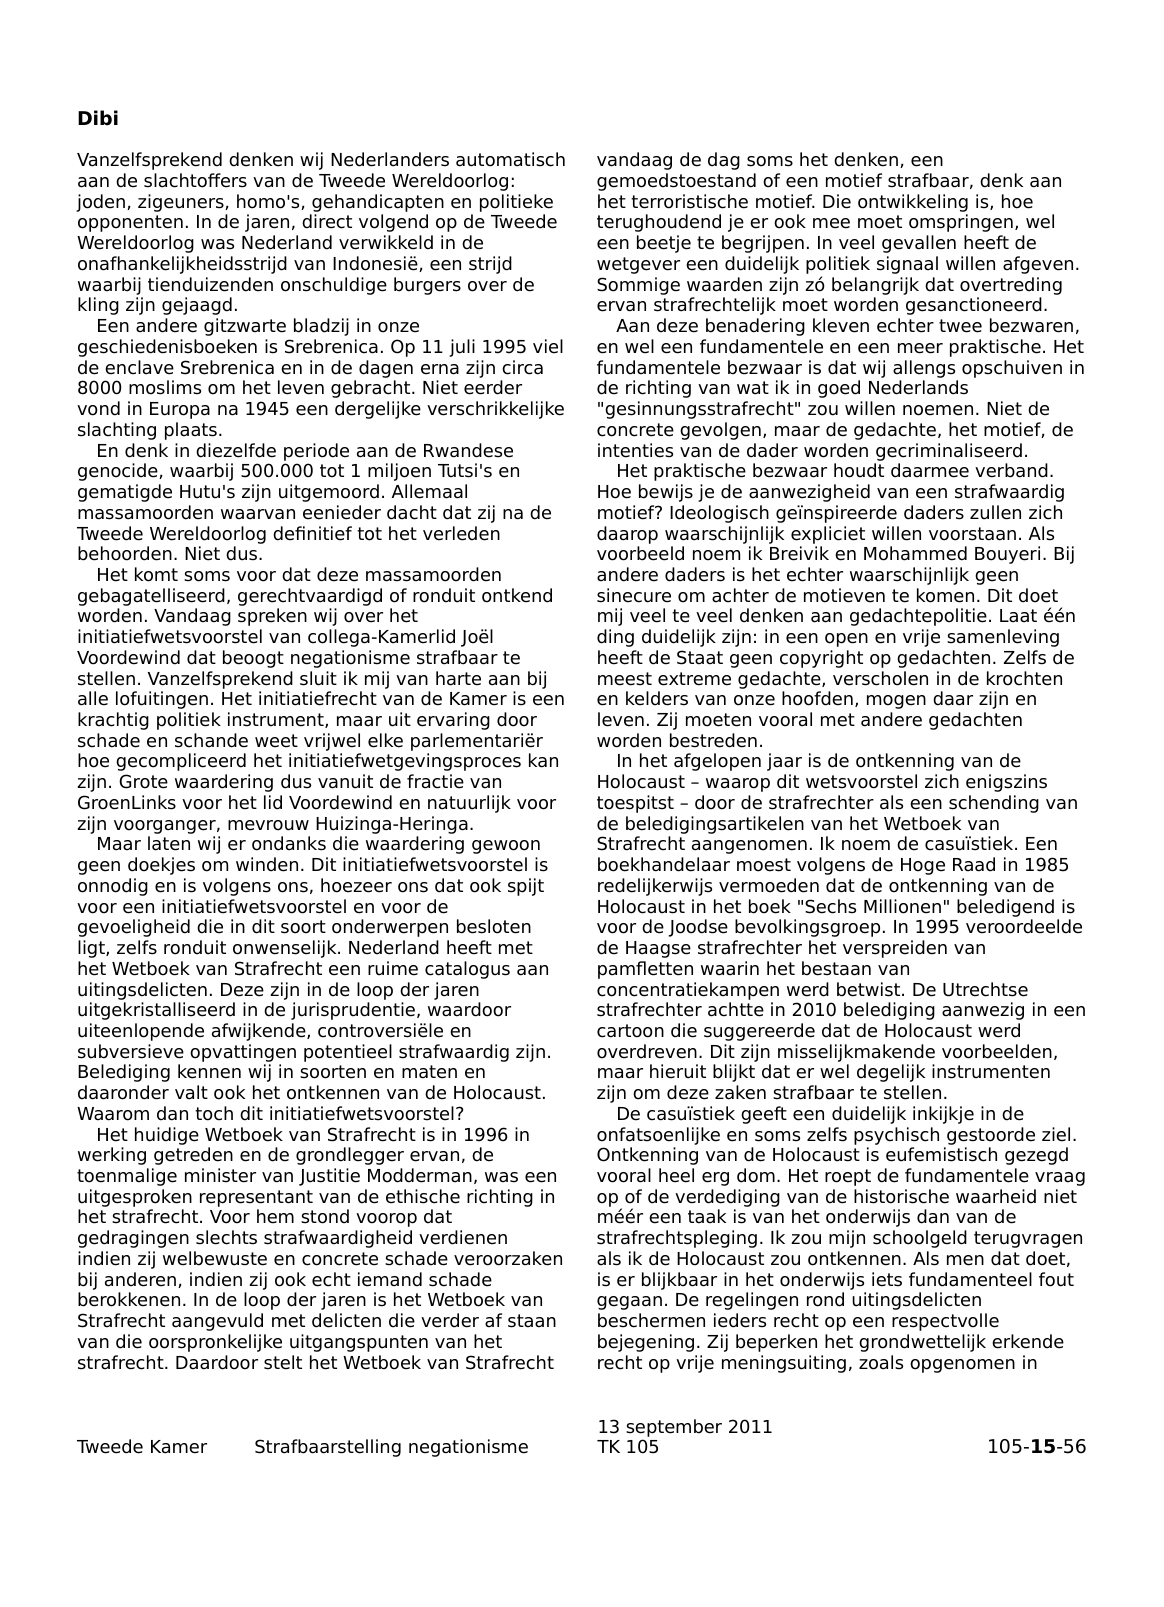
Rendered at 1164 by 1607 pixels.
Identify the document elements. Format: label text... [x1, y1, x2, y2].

text Maar laten wij er ondanks die waardering gewoon geen doekjes om winden. Dit initiatiefwetsvoorstel is onnodig en is volgens ons, hoezeer ons dat ook spijt voor een initiatiefwetsvoorstel en voor de gevoeligheid die in dit soort onderwerpen besloten ligt, zelfs ronduit onwenselijk. Nederland heeft met het Wetboek van Strafrecht een ruime catalogus aan uitingsdelicten. Deze zijn in de loop der jaren uitgekristalliseerd in de jurisprudentie, waardoor uiteenlopende afwijkende, controversiële en subversieve opvattingen potentieel strafwaardig zijn. Belediging kennen wij in soorten en maten en daaronder valt ook het ontkennen van de Holocaust. Waarom dan toch dit initiatiefwetsvoorstel? [77, 834, 567, 1124]
text Een andere gitzwarte bladzij in onze geschiedenisboeken is Srebrenica. Op 11 juli 1995 viel de enclave Srebrenica en in de dagen erna zijn circa 8000 moslims om het leven gebracht. Niet eerder vond in Europa na 1945 een dergelijke verschrikkelijke slachting plaats. [77, 316, 567, 440]
text Aan deze benadering kleven echter twee bezwaren, en wel een fundamentele en een meer praktische. Het fundamentele bezwaar is dat wij allengs opschuiven in de richting van wat ik in goed Nederlands "gesinnungsstrafrecht" zou willen noemen. Niet de concrete gevolgen, maar de gedachte, het motief, de intenties van de dader worden gecriminaliseerd. [596, 316, 1087, 461]
text Het komt soms voor dat deze massamoorden gebagatelliseerd, gerechtvaardigd of ronduit ontkend worden. Vandaag spreken wij over het initiatiefwetsvoorstel van collega-Kamerlid Joël Voordewind dat beoogt negationisme strafbaar te stellen. Vanzelfsprekend sluit ik mij van harte aan bij alle lofuitingen. Het initiatiefrecht van de Kamer is een krachtig politiek instrument, maar uit ervaring door schade en schande weet vrijwel elke parlementariër hoe gecompliceerd het initiatiefwetgevingsproces kan zijn. Grote waardering dus vanuit de fractie van GroenLinks voor het lid Voordewind en natuurlijk voor zijn voorganger, mevrouw Huizinga-Heringa. [77, 565, 567, 834]
text Vanzelfsprekend denken wij Nederlanders automatisch aan de slachtoffers van de Tweede Wereldoorlog: joden, zigeuners, homo's, gehandicapten en politieke opponenten. In de jaren, direct volgend op de Tweede Wereldoorlog was Nederland verwikkeld in de onafhankelijkheidsstrijd van Indonesië, een strijd waarbij tienduizenden onschuldige burgers over de kling zijn gejaagd. [77, 150, 567, 316]
text Het praktische bezwaar houdt daarmee verband. Hoe bewijs je de aanwezigheid van een strafwaardig motief? Ideologisch geïnspireerde daders zullen zich daarop waarschijnlijk expliciet willen voorstaan. Als voorbeeld noem ik Breivik en Mohammed Bouyeri. Bij andere daders is het echter waarschijnlijk geen sinecure om achter de motieven te komen. Dit doet mij veel te veel denken aan gedachtepolitie. Laat één ding duidelijk zijn: in een open en vrije samenleving heeft de Staat geen copyright op gedachten. Zelfs de meest extreme gedachte, verscholen in de krochten en kelders van onze hoofden, mogen daar zijn en leven. Zij moeten vooral met andere gedachten worden bestreden. [596, 461, 1087, 751]
text In het afgelopen jaar is de ontkenning van de Holocaust – waarop dit wetsvoorstel zich enigszins toespitst – door de strafrechter als een schending van de beledigingsartikelen van het Wetboek van Strafrecht aangenomen. Ik noem de casuïstiek. Een boekhandelaar moest volgens de Hoge Raad in 1985 redelijkerwijs vermoeden dat de ontkenning van de Holocaust in het boek "Sechs Millionen" beledigend is voor de Joodse bevolkingsgroep. In 1995 veroordeelde de Haagse strafrechter het verspreiden van pamfletten waarin het bestaan van concentratiekampen werd betwist. De Utrechtse strafrechter achtte in 2010 belediging aanwezig in een cartoon die suggereerde dat de Holocaust werd overdreven. Dit zijn misselijkmakende voorbeelden, maar hieruit blijkt dat er wel degelijk instrumenten zijn om deze zaken strafbaar te stellen. [596, 751, 1087, 1104]
text Het huidige Wetboek van Strafrecht is in 1996 in werking getreden en de grondlegger ervan, de toenmalige minister van Justitie Modderman, was een uitgesproken representant van de ethische richting in het strafrecht. Voor hem stond voorop dat gedragingen slechts strafwaardigheid verdienen indien zij welbewuste en concrete schade veroorzaken bij anderen, indien zij ook echt iemand schade berokkenen. In de loop der jaren is het Wetboek van Strafrecht aangevuld met delicten die verder af staan van die oorspronkelijke uitgangspunten van het strafrecht. Daardoor stelt het Wetboek van Strafrecht [77, 1124, 567, 1373]
text De casuïstiek geeft een duidelijk inkijkje in de onfatsoenlijke en soms zelfs psychisch gestoorde ziel. Ontkenning van de Holocaust is eufemistisch gezegd vooral heel erg dom. Het roept de fundamentele vraag op of de verdediging van de historische waarheid niet méér een taak is van het onderwijs dan van de strafrechtspleging. Ik zou mijn schoolgeld terugvragen als ik de Holocaust zou ontkennen. Als men dat doet, is er blijkbaar in het onderwijs iets fundamenteel fout gegaan. De regelingen rond uitingsdelicten beschermen ieders recht op een respectvolle bejegening. Zij beperken het grondwettelijk erkende recht op vrije meningsuiting, zoals opgenomen in [596, 1104, 1087, 1373]
text vandaag de dag soms het denken, een gemoedstoestand of een motief strafbaar, denk aan het terroristische motief. Die ontwikkeling is, hoe terughoudend je er ook mee moet omspringen, wel een beetje te begrijpen. In veel gevallen heeft de wetgever een duidelijk politiek signaal willen afgeven. Sommige waarden zijn zó belangrijk dat overtreding ervan strafrechtelijk moet worden gesanctioneerd. [596, 150, 1087, 316]
text En denk in diezelfde periode aan de Rwandese genocide, waarbij 500.000 tot 1 miljoen Tutsi's en gematigde Hutu's zijn uitgemoord. Allemaal massamoorden waarvan eenieder dacht dat zij na de Tweede Wereldoorlog definitief tot het verleden behoorden. Niet dus. [77, 440, 567, 565]
